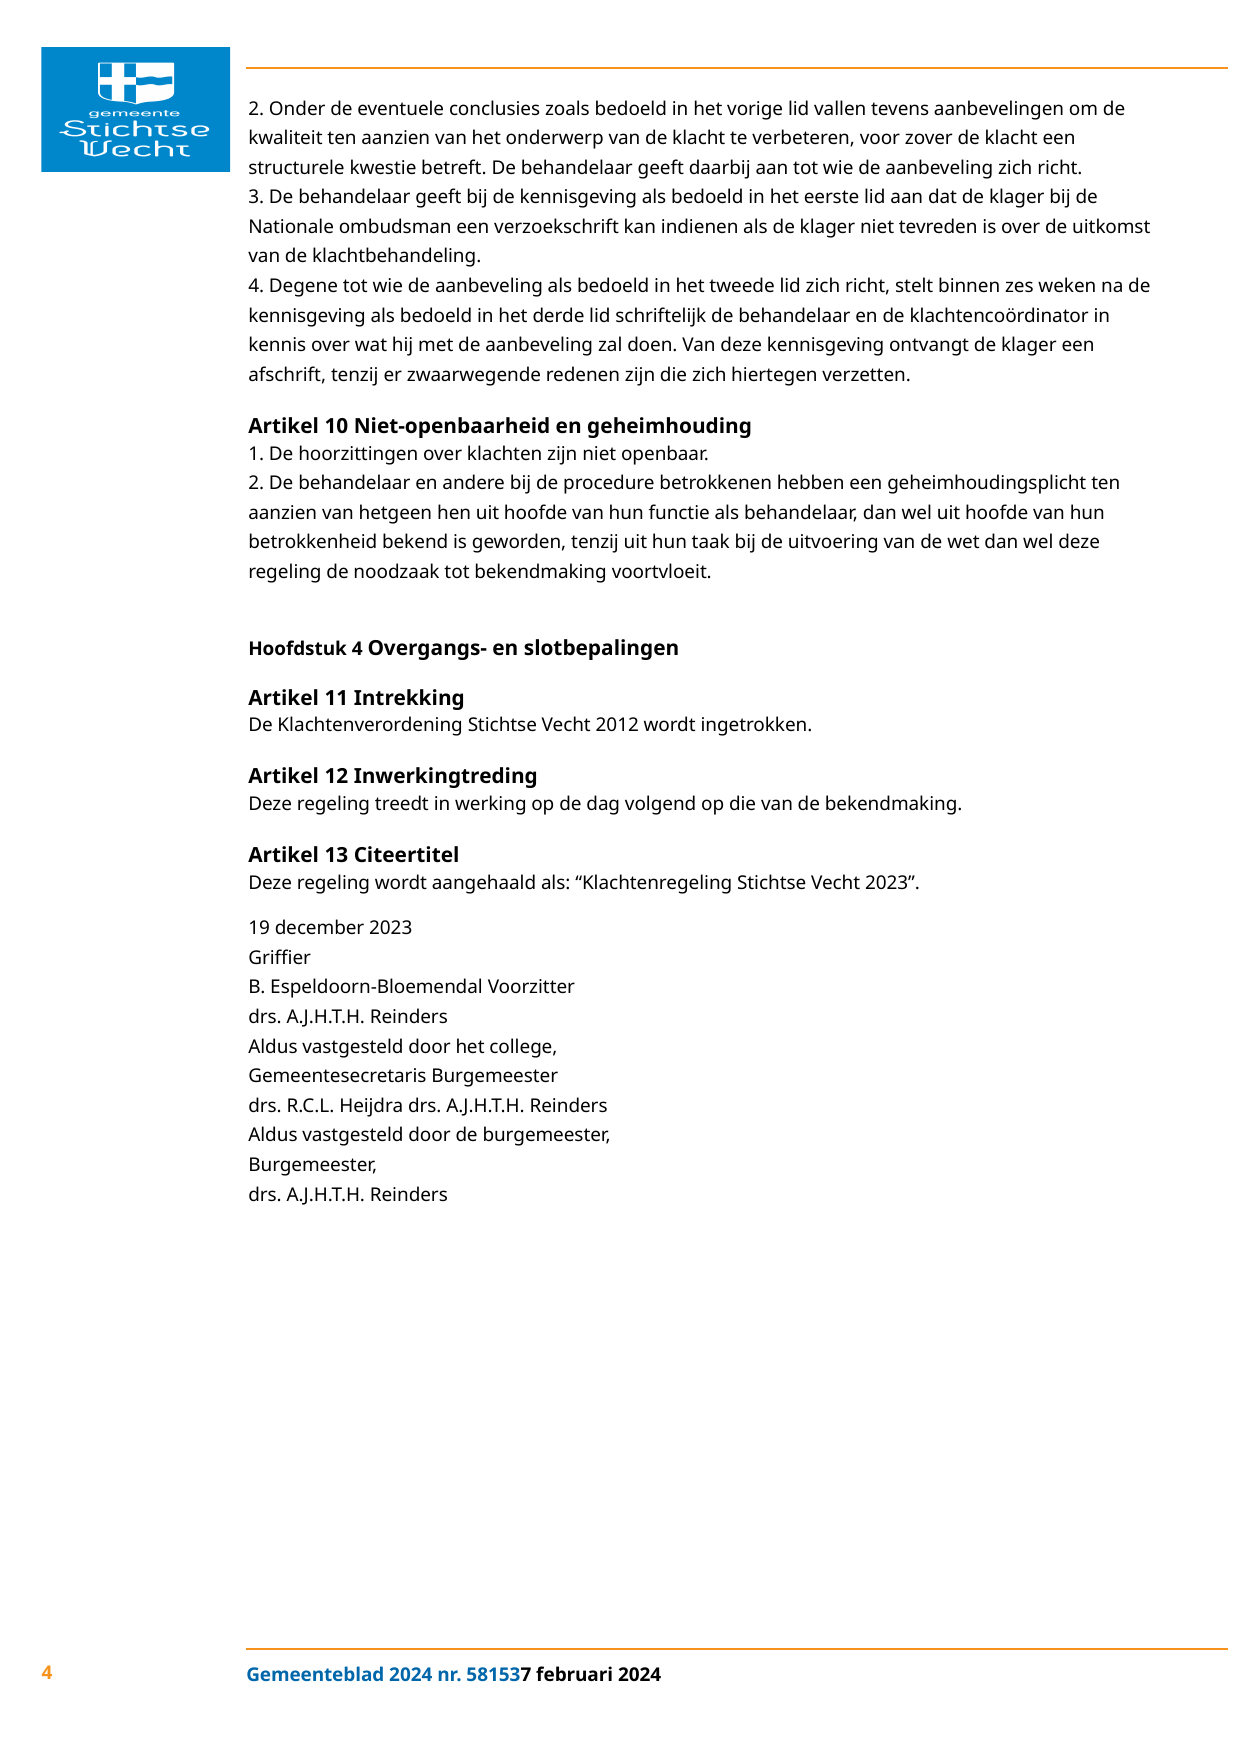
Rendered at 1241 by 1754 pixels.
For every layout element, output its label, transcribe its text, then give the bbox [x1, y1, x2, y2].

text Gemeentesecretaris Burgemeester [248, 1062, 1152, 1088]
text Artikel 12 Inwerkingtreding [248, 762, 1152, 790]
text B. Espeldoorn-Bloemendal Voorzitter [248, 974, 1152, 999]
text Artikel 10 Niet-openbaarheid en geheimhouding [248, 411, 1152, 440]
text drs. A.J.H.T.H. Reinders [248, 1181, 1152, 1206]
text Artikel 13 Citeertitel [248, 840, 1152, 869]
text drs. R.C.L. Heijdra drs. A.J.H.T.H. Reinders [248, 1092, 1152, 1118]
text 4. Degene tot wie de aanbeveling als bedoeld in het tweede lid zich richt, stelt binnen zes weken na de kennisgeving als bedoeld in het derde lid schriftelijk de behandelaar en de klachtencoördinator in kennis over wat hij met de aanbeveling zal doen. Van deze kennisgeving ontvangt de klager een afschrift, tenzij er zwaarwegende redenen zijn die zich hiertegen verzetten. [248, 272, 1152, 387]
text 1. De hoorzittingen over klachten zijn niet openbaar. [248, 440, 1152, 466]
text Aldus vastgesteld door het college, [248, 1033, 1152, 1058]
picture [99, 63, 135, 101]
text De Klachtenverordening Stichtse Vecht 2012 wordt ingetrokken. [248, 711, 1152, 737]
text Artikel 11 Intrekking [248, 683, 1152, 711]
text 3. De behandelaar geeft bij de kennisgeving als bedoeld in het eerste lid aan dat de klager bij de Nationale ombudsman een verzoekschrift kan indienen als de klager niet tevreden is over de uitkomst van de klachtbehandeling. [248, 183, 1152, 268]
text 19 december 2023 [248, 914, 1152, 940]
text 2. Onder de eventuele conclusies zoals bedoeld in het vorige lid vallen tevens aanbevelingen om de kwaliteit ten aanzien van het onderwerp van de klacht te verbeteren, voor zover de klacht een structurele kwestie betreft. De behandelaar geeft daarbij aan tot wie de aanbeveling zich richt. [248, 95, 1152, 180]
text 2. De behandelaar en andere bij de procedure betrokkenen hebben een geheimhoudingsplicht ten aanzien van hetgeen hen uit hoofde van hun functie als behandelaar, dan wel uit hoofde van hun betrokkenheid bekend is geworden, tenzij uit hun taak bij de uitvoering van de wet dan wel deze regeling de noodzaak tot bekendmaking voortvloeit. [248, 469, 1152, 584]
text Deze regeling treedt in werking op de dag volgend op die van de bekendmaking. [248, 790, 1152, 816]
text Griffier [248, 944, 1152, 970]
picture [137, 63, 174, 103]
text Burgemeester, [248, 1151, 1152, 1177]
text Deze regeling wordt aangehaald als: “Klachtenregeling Stichtse Vecht 2023”. [248, 869, 1152, 894]
text Aldus vastgesteld door de burgemeester, [248, 1122, 1152, 1147]
text drs. A.J.H.T.H. Reinders [248, 1003, 1152, 1029]
text Hoofdstuk 4 Overgangs- en slotbepalingen [248, 633, 1152, 662]
